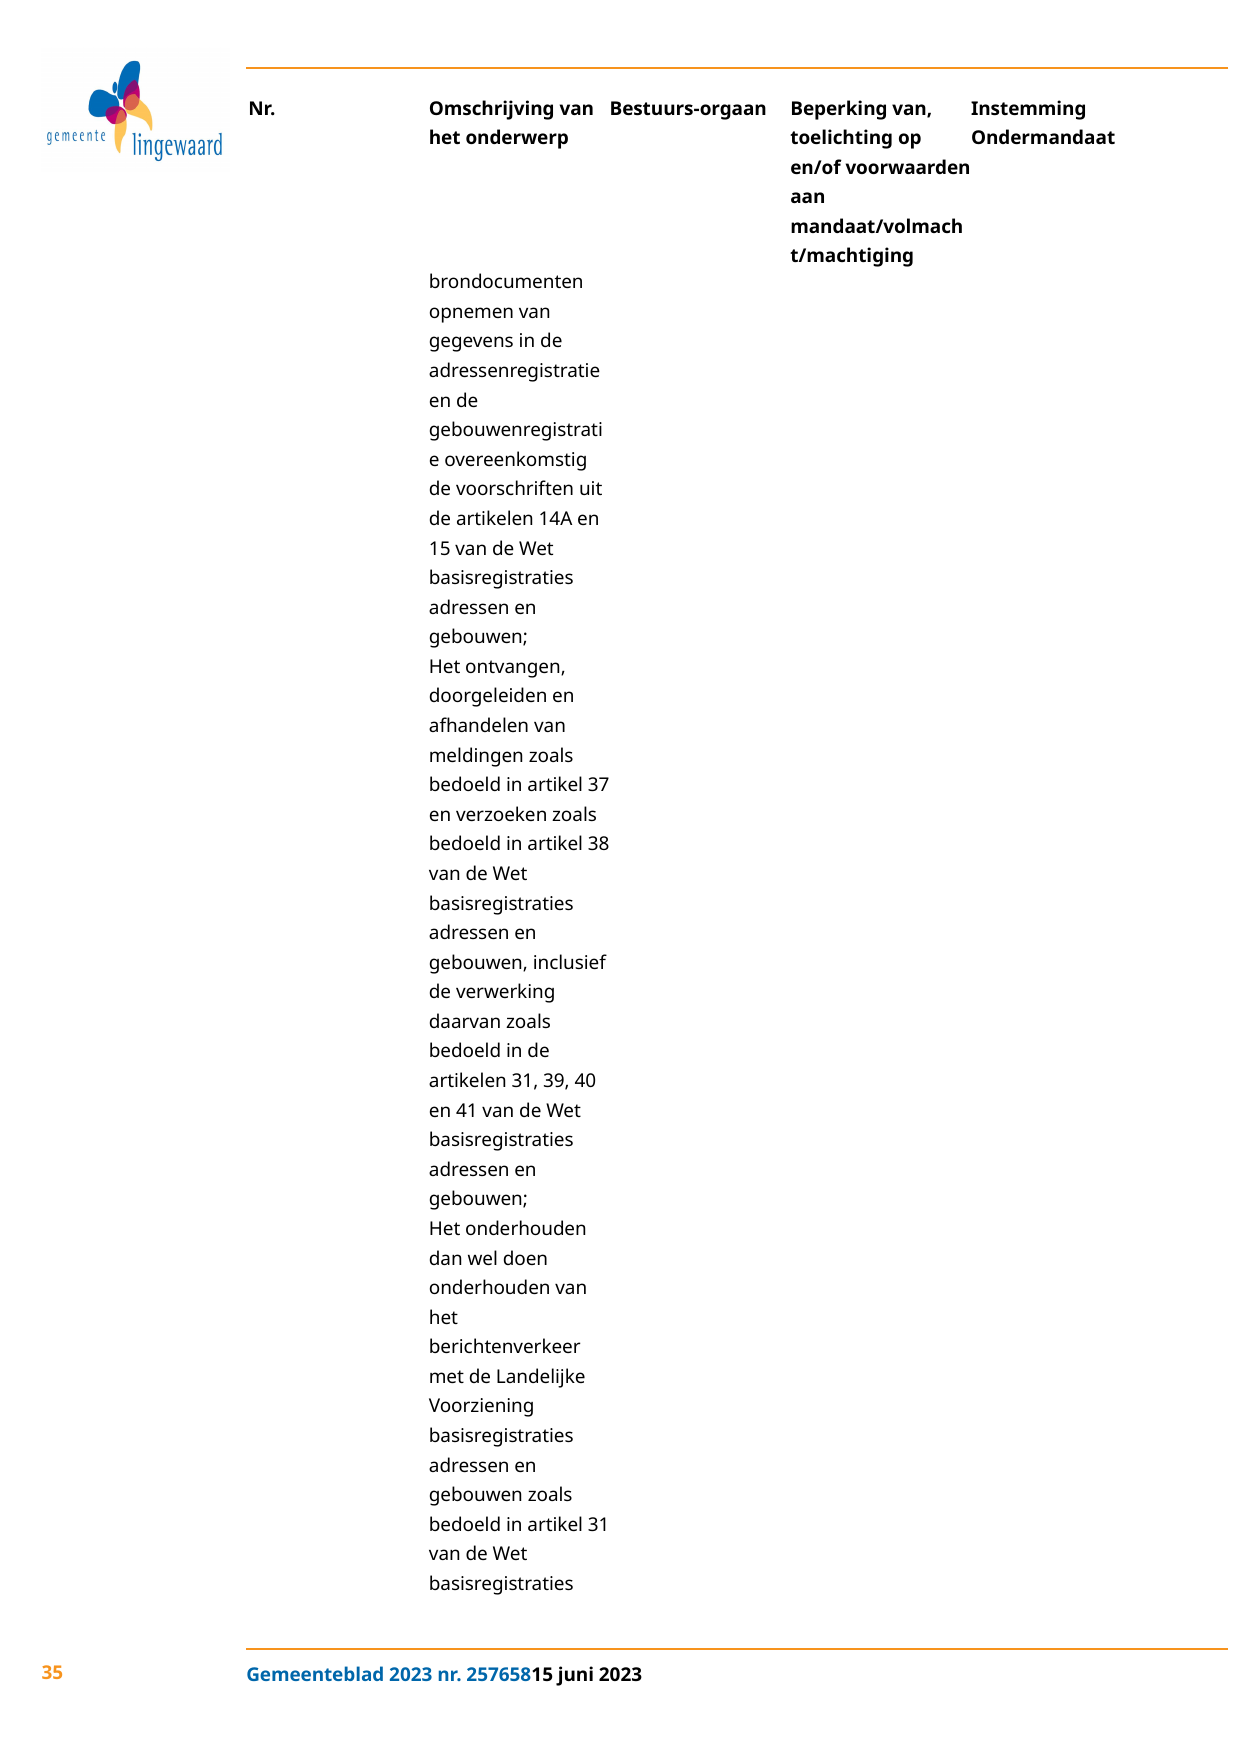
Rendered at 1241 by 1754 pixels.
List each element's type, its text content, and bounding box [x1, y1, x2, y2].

table_cell [248, 269, 429, 1596]
table_cell brondocumenten opnemen van gegevens in de adressenregistratie en de gebouwenregistratie overeenkomstig de voorschriften uit de artikelen 14A en 15 van de Wet basisregistraties adressen en gebouwen; Het ontvangen, doorgeleiden en afhandelen van meldingen zoals bedoeld in artikel 37 en verzoeken zoals bedoeld in artikel 38 van de Wet basisregistraties adressen en gebouwen, inclusief de verwerking daarvan zoals bedoeld in de artikelen 31, 39, 40 en 41 van de Wet basisregistraties adressen en gebouwen; Het onderhouden dan wel doen onderhouden van het berichtenverkeer met de Landelijke Voorziening basisregistraties adressen en gebouwen zoals bedoeld in artikel 31 van de Wet basisregistraties [429, 269, 609, 1596]
table_header Omschrijving van het onderwerp [429, 95, 609, 268]
table_cell [609, 269, 790, 1596]
table_cell [790, 269, 971, 1596]
table_header Nr. [248, 95, 429, 268]
table_header Bestuurs-orgaan [609, 95, 790, 268]
table_header Beperking van, toelichting op en/of voorwaarden aan mandaat/volmacht/machtiging [790, 95, 971, 268]
table_cell [971, 269, 1152, 1596]
picture [41, 47, 231, 172]
table_header Instemming Ondermandaat [971, 95, 1152, 268]
